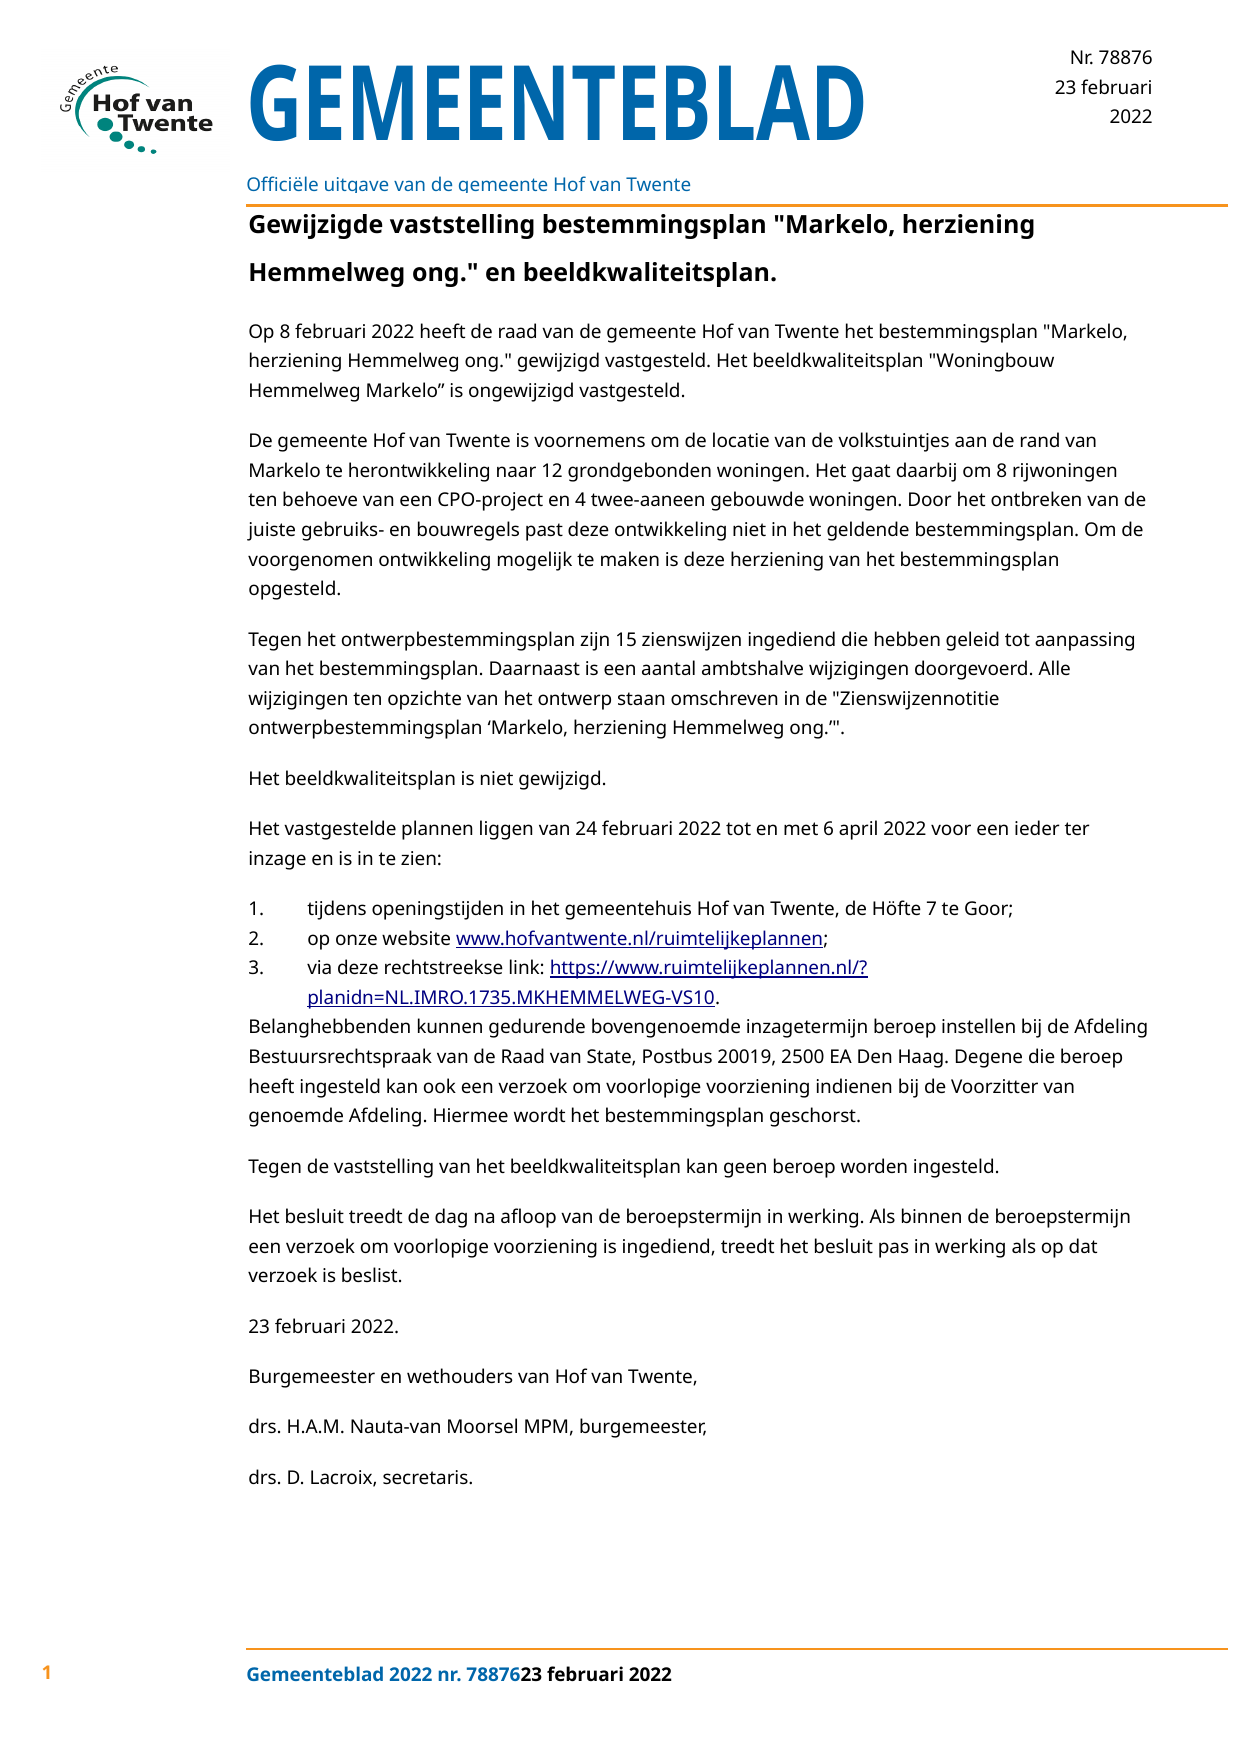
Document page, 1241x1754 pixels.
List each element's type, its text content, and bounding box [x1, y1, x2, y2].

text Tegen de vaststelling van het beeldkwaliteitsplan kan geen beroep worden ingesteld. [248, 1153, 1152, 1179]
text Op 8 februari 2022 heeft de raad van de gemeente Hof van Twente het bestemmingsplan "Markelo, herziening Hemmelweg ong." gewijzigd vastgesteld. Het beeldkwaliteitsplan "Woningbouw Hemmelweg Markelo” is ongewijzigd vastgesteld. [248, 318, 1152, 403]
list tijdens openingstijden in het gemeentehuis Hof van Twente, de Höfte 7 te Goor; [248, 895, 1152, 921]
list op onze website www.hofvantwente.nl/ruimtelijkeplannen; [248, 925, 1152, 951]
picture [41, 47, 231, 172]
text Burgemeester en wethouders van Hof van Twente, [248, 1363, 1152, 1389]
text De gemeente Hof van Twente is voornemens om de locatie van de volkstuintjes aan de rand van Markelo te herontwikkeling naar 12 grondgebonden woningen. Het gaat daarbij om 8 rijwoningen ten behoeve van een CPO-project en 4 twee-aaneen gebouwde woningen. Door het ontbreken van de juiste gebruiks- en bouwregels past deze ontwikkeling niet in het geldende bestemmingsplan. Om de voorgenomen ontwikkeling mogelijk te maken is deze herziening van het bestemmingsplan opgesteld. [248, 427, 1152, 601]
text Het besluit treedt de dag na afloop van de beroepstermijn in werking. Als binnen de beroepstermijn een verzoek om voorlopige voorziening is ingediend, treedt het besluit pas in werking als op dat verzoek is beslist. [248, 1203, 1152, 1288]
text Tegen het ontwerpbestemmingsplan zijn 15 zienswijzen ingediend die hebben geleid tot aanpassing van het bestemmingsplan. Daarnaast is een aantal ambtshalve wijzigingen doorgevoerd. Alle wijzigingen ten opzichte van het ontwerp staan omschreven in de "Zienswijzennotitie ontwerpbestemmingsplan ‘Markelo, herziening Hemmelweg ong.’". [248, 626, 1152, 740]
text Belanghebbenden kunnen gedurende bovengenoemde inzagetermijn beroep instellen bij de Afdeling Bestuursrechtspraak van de Raad van State, Postbus 20019, 2500 EA Den Haag. Degene die beroep heeft ingesteld kan ook een verzoek om voorlopige voorziening indienen bij de Voorzitter van genoemde Afdeling. Hiermee wordt het bestemmingsplan geschorst. [248, 1014, 1152, 1128]
text drs. D. Lacroix, secretaris. [248, 1464, 1152, 1490]
text Het vastgestelde plannen liggen van 24 februari 2022 tot en met 6 april 2022 voor een ieder ter inzage en is in te zien: [248, 815, 1152, 871]
text 23 februari 2022. [248, 1313, 1152, 1339]
text Gewijzigde vaststelling bestemmingsplan "Markelo, herziening Hemmelweg ong." en beeldkwaliteitsplan. [248, 207, 1152, 288]
text drs. H.A.M. Nauta-van Moorsel MPM, burgemeester, [248, 1414, 1152, 1439]
text Het beeldkwaliteitsplan is niet gewijzigd. [248, 765, 1152, 791]
list via deze rechtstreekse link: https://www.ruimtelijkeplannen.nl/?planidn=NL.IMRO.1735.MKHEMMELWEG-VS10. [248, 954, 1152, 1010]
